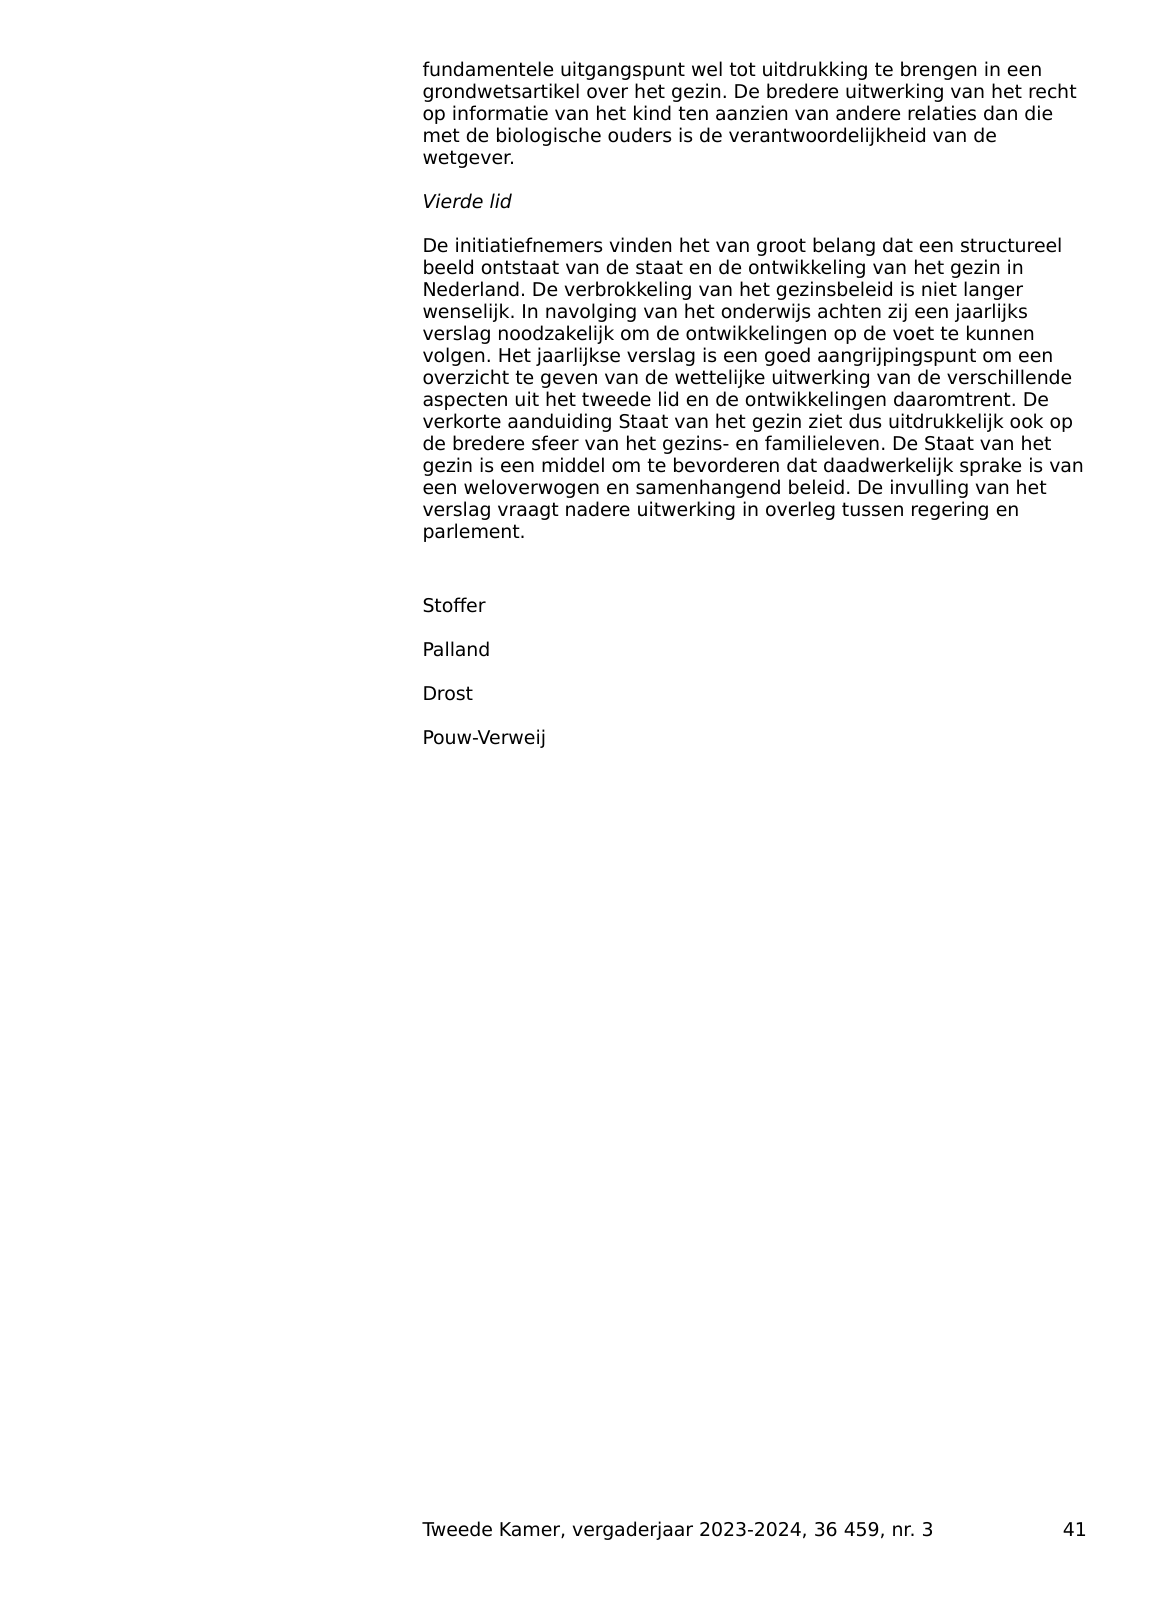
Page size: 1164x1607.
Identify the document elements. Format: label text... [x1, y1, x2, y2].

subtitle Vierde lid [422, 191, 1087, 213]
text De initiatiefnemers vinden het van groot belang dat een structureel beeld ontstaat van de staat en de ontwikkeling van het gezin in Nederland. De verbrokkeling van het gezinsbeleid is niet langer wenselijk. In navolging van het onderwijs achten zij een jaarlijks verslag noodzakelijk om de ontwikkelingen op de voet te kunnen volgen. Het jaarlijkse verslag is een goed aangrijpingspunt om een overzicht te geven van de wettelijke uitwerking van de verschillende aspecten uit het tweede lid en de ontwikkelingen daaromtrent. De verkorte aanduiding Staat van het gezin ziet dus uitdrukkelijk ook op de bredere sfeer van het gezins- en familieleven. De Staat van het gezin is een middel om te bevorderen dat daadwerkelijk sprake is van een weloverwogen en samenhangend beleid. De invulling van het verslag vraagt nadere uitwerking in overleg tussen regering en parlement. [422, 235, 1087, 543]
text fundamentele uitgangspunt wel tot uitdrukking te brengen in een grondwetsartikel over het gezin. De bredere uitwerking van het recht op informatie van het kind ten aanzien van andere relaties dan die met de biologische ouders is de verantwoordelijkheid van de wetgever. [422, 59, 1087, 169]
text Stoffer Palland Drost Pouw-Verweij [422, 573, 1087, 749]
